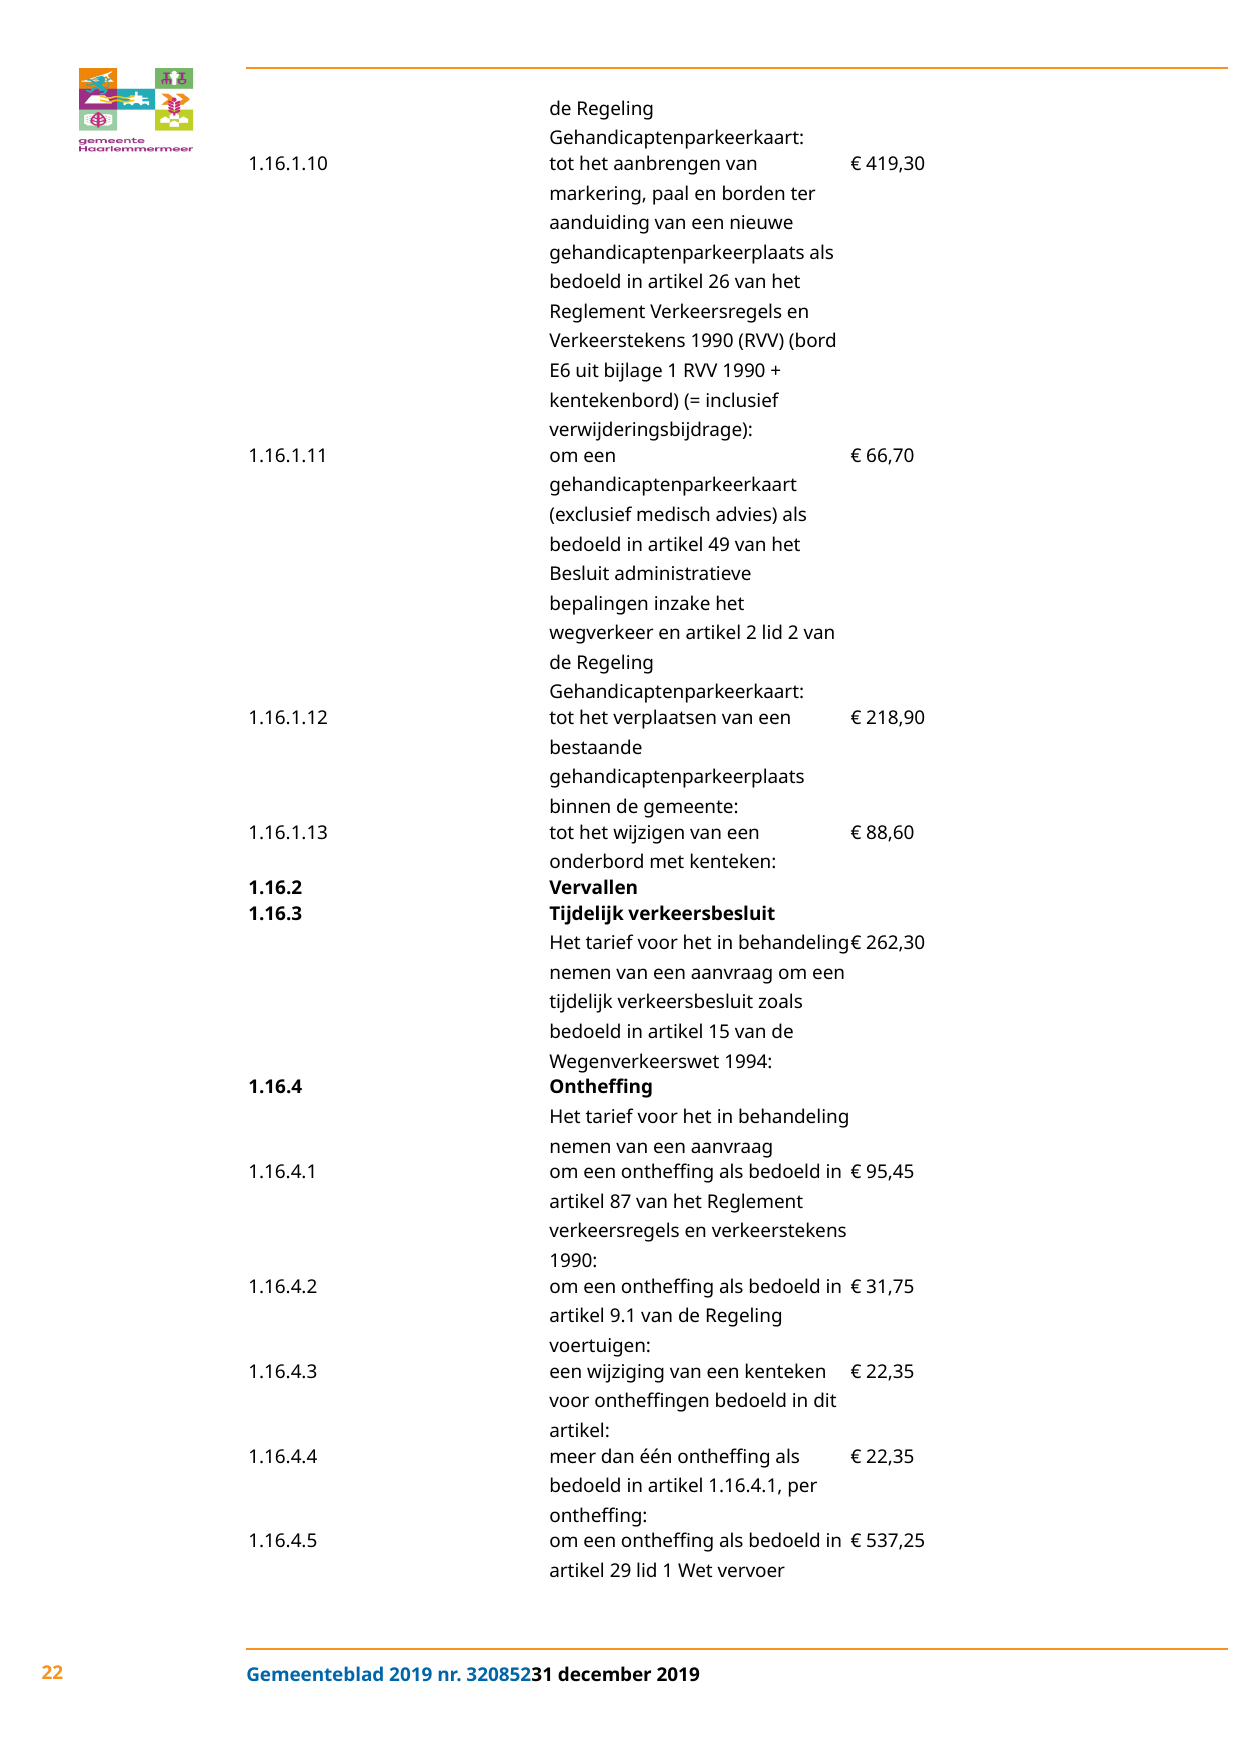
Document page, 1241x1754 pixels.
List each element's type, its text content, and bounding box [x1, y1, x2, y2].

table_cell tot het aanbrengen van markering, paal en borden ter aanduiding van een nieuwe gehandicaptenparkeerplaats als bedoeld in artikel 26 van het Reglement Verkeersregels en Verkeerstekens 1990 (RVV) (bord E6 uit bijlage 1 RVV 1990 + kentekenbord) (= inclusief verwijderingsbijdrage): [549, 150, 850, 442]
table_cell € 537,25 [850, 1528, 1152, 1583]
table_cell 1.16.4 [248, 1074, 549, 1158]
table_cell [850, 1074, 1152, 1158]
table_cell 1.16.2 [248, 874, 549, 900]
table_cell 1.16.4.3 [248, 1358, 549, 1443]
table_cell [850, 95, 1152, 150]
table_cell tot het wijzigen van een onderbord met kenteken: [549, 819, 850, 874]
table_cell Tijdelijk verkeersbesluit Het tarief voor het in behandeling nemen van een aanvraag om een tijdelijk verkeersbesluit zoals bedoeld in artikel 15 van de Wegenverkeerswet 1994: [549, 900, 850, 1074]
table_cell 1.16.4.4 [248, 1443, 549, 1528]
table_cell 1.16.1.11 [248, 442, 549, 704]
table_cell Ontheffing Het tarief voor het in behandeling nemen van een aanvraag [549, 1074, 850, 1158]
table_cell [850, 874, 1152, 900]
table_cell € 22,35 [850, 1443, 1152, 1528]
table_cell 1.16.4.2 [248, 1273, 549, 1358]
table_cell Vervallen [549, 874, 850, 900]
table_cell om een ontheffing als bedoeld in artikel 29 lid 1 Wet vervoer [549, 1528, 850, 1583]
table_cell om een gehandicaptenparkeerkaart (exclusief medisch advies) als bedoeld in artikel 49 van het Besluit administratieve bepalingen inzake het wegverkeer en artikel 2 lid 2 van de Regeling Gehandicaptenparkeerkaart: [549, 442, 850, 704]
table_cell [248, 95, 549, 150]
table_cell € 419,30 [850, 150, 1152, 442]
picture [41, 47, 231, 172]
table_cell 1.16.1.12 [248, 705, 549, 819]
table_cell € 31,75 [850, 1273, 1152, 1358]
table_cell om een ontheffing als bedoeld in artikel 9.1 van de Regeling voertuigen: [549, 1273, 850, 1358]
table_cell 1.16.1.13 [248, 819, 549, 874]
table_cell een wijziging van een kenteken voor ontheffingen bedoeld in dit artikel: [549, 1358, 850, 1443]
table_cell € 22,35 [850, 1358, 1152, 1443]
table_cell € 95,45 [850, 1159, 1152, 1273]
table_cell 1.16.4.5 [248, 1528, 549, 1583]
table_cell 1.16.1.10 [248, 150, 549, 442]
table_cell tot het verplaatsen van een bestaande gehandicaptenparkeerplaats binnen de gemeente: [549, 705, 850, 819]
table_cell 1.16.4.1 [248, 1159, 549, 1273]
table_cell € 88,60 [850, 819, 1152, 874]
table_cell € 66,70 [850, 442, 1152, 704]
table_cell 1.16.3 [248, 900, 549, 1074]
table_cell € 262,30 [850, 900, 1152, 1074]
table_cell om een ontheffing als bedoeld in artikel 87 van het Reglement verkeersregels en verkeerstekens 1990: [549, 1159, 850, 1273]
table_cell de Regeling Gehandicaptenparkeerkaart: [549, 95, 850, 150]
table_cell meer dan één ontheffing als bedoeld in artikel 1.16.4.1, per ontheffing: [549, 1443, 850, 1528]
table_cell € 218,90 [850, 705, 1152, 819]
